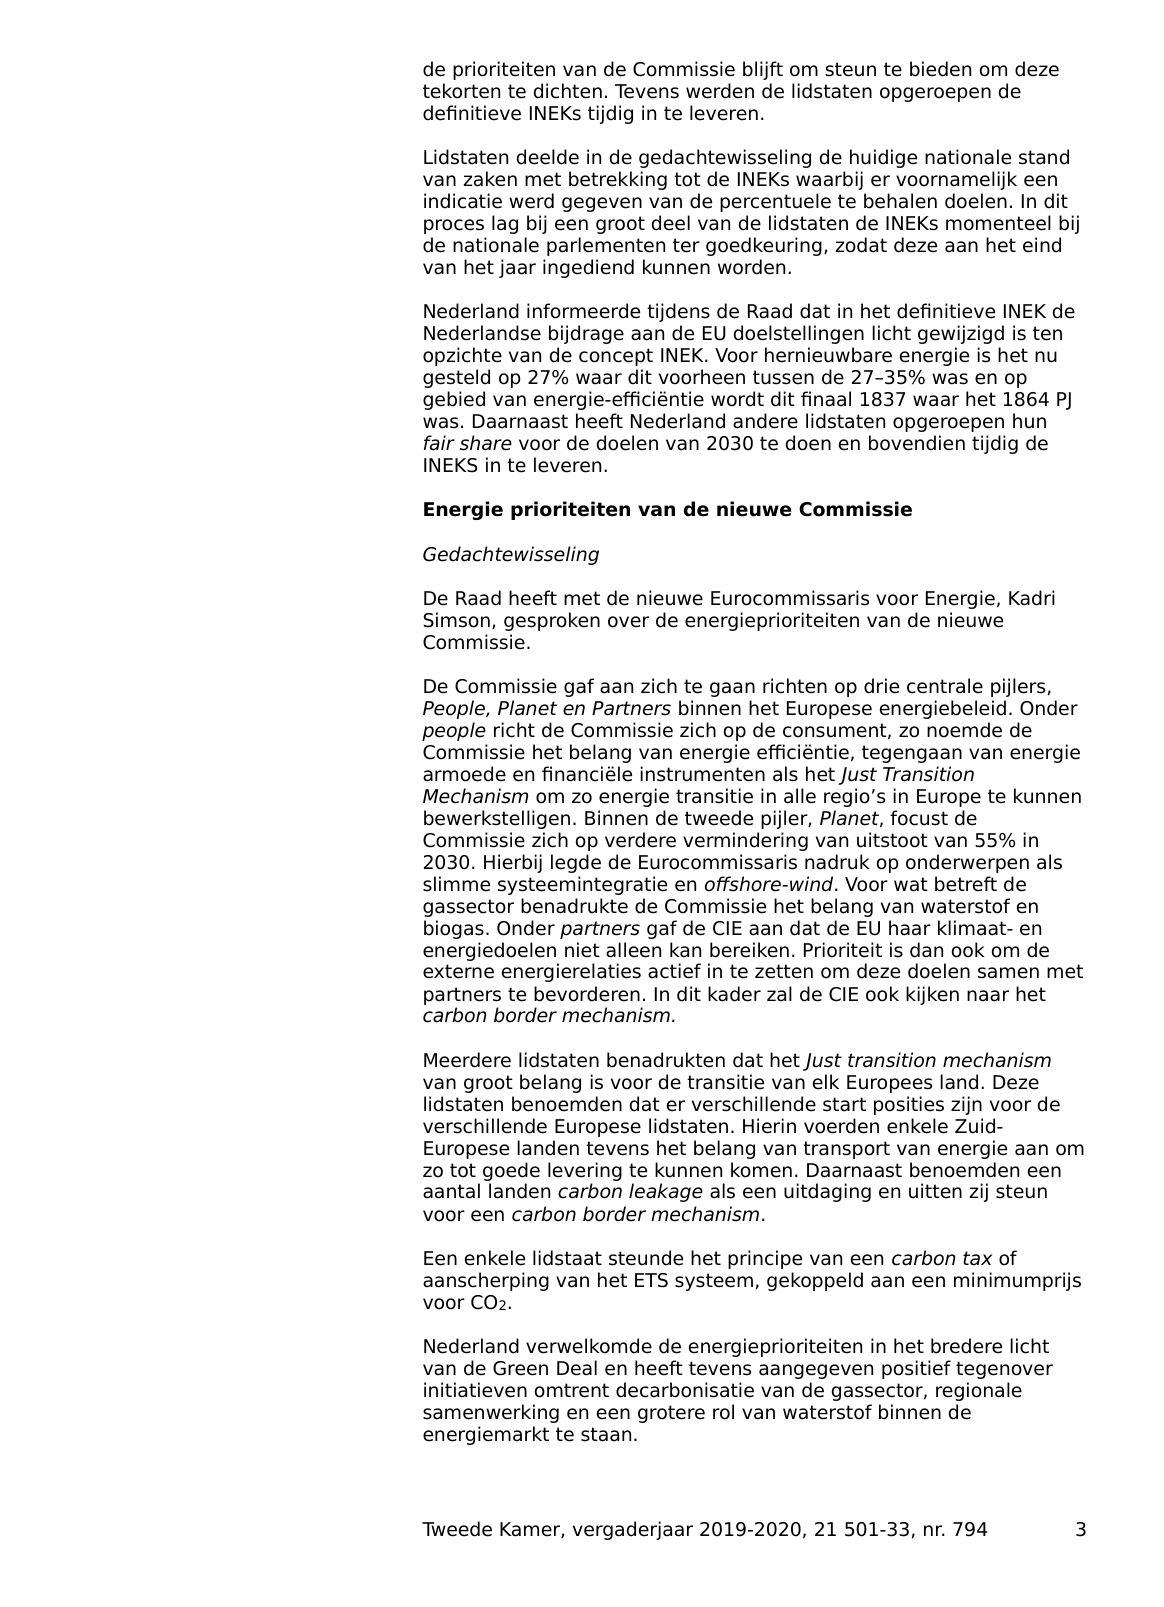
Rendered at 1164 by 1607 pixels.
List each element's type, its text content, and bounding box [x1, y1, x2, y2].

text De Commissie gaf aan zich te gaan richten op drie centrale pijlers, People, Planet en Partners binnen het Europese energiebeleid. Onder people richt de Commissie zich op de consument, zo noemde de Commissie het belang van energie efficiëntie, tegengaan van energie armoede en financiële instrumenten als het Just Transition Mechanism om zo energie transitie in alle regio’s in Europe te kunnen bewerkstelligen. Binnen de tweede pijler, Planet, focust de Commissie zich op verdere vermindering van uitstoot van 55% in 2030. Hierbij legde de Eurocommissaris nadruk op onderwerpen als slimme systeemintegratie en offshore-wind. Voor wat betreft de gassector benadrukte de Commissie het belang van waterstof en biogas. Onder partners gaf de CIE aan dat de EU haar klimaat- en energiedoelen niet alleen kan bereiken. Prioriteit is dan ook om de externe energierelaties actief in te zetten om deze doelen samen met partners te bevorderen. In dit kader zal de CIE ook kijken naar het carbon border mechanism. [422, 676, 1087, 1027]
text Meerdere lidstaten benadrukten dat het Just transition mechanism van groot belang is voor de transitie van elk Europees land. Deze lidstaten benoemden dat er verschillende start posities zijn voor de verschillende Europese lidstaten. Hierin voerden enkele Zuid-Europese landen tevens het belang van transport van energie aan om zo tot goede levering te kunnen komen. Daarnaast benoemden een aantal landen carbon leakage als een uitdaging en uitten zij steun voor een carbon border mechanism. [422, 1049, 1087, 1225]
text De Raad heeft met de nieuwe Eurocommissaris voor Energie, Kadri Simson, gesproken over de energieprioriteiten van de nieuwe Commissie. [422, 588, 1087, 653]
text Een enkele lidstaat steunde het principe van een carbon tax of aanscherping van het ETS systeem, gekoppeld aan een minimumprijs voor CO2. [422, 1248, 1087, 1313]
text Nederland informeerde tijdens de Raad dat in het definitieve INEK de Nederlandse bijdrage aan de EU doelstellingen licht gewijzigd is ten opzichte van de concept INEK. Voor hernieuwbare energie is het nu gesteld op 27% waar dit voorheen tussen de 27–35% was en op gebied van energie-efficiëntie wordt dit finaal 1837 waar het 1864 PJ was. Daarnaast heeft Nederland andere lidstaten opgeroepen hun fair share voor de doelen van 2030 te doen en bovendien tijdig de INEKS in te leveren. [422, 301, 1087, 477]
text Nederland verwelkomde de energieprioriteiten in het bredere licht van de Green Deal en heeft tevens aangegeven positief tegenover initiatieven omtrent decarbonisatie van de gassector, regionale samenwerking en een grotere rol van waterstof binnen de energiemarkt te staan. [422, 1336, 1087, 1446]
text Lidstaten deelde in de gedachtewisseling de huidige nationale stand van zaken met betrekking tot de INEKs waarbij er voornamelijk een indicatie werd gegeven van de percentuele te behalen doelen. In dit proces lag bij een groot deel van de lidstaten de INEKs momenteel bij de nationale parlementen ter goedkeuring, zodat deze aan het eind van het jaar ingediend kunnen worden. [422, 147, 1087, 279]
subtitle Energie prioriteiten van de nieuwe Commissie [422, 499, 1087, 521]
subtitle Gedachtewisseling [422, 543, 1087, 565]
text de prioriteiten van de Commissie blijft om steun te bieden om deze tekorten te dichten. Tevens werden de lidstaten opgeroepen de definitieve INEKs tijdig in te leveren. [422, 59, 1087, 125]
